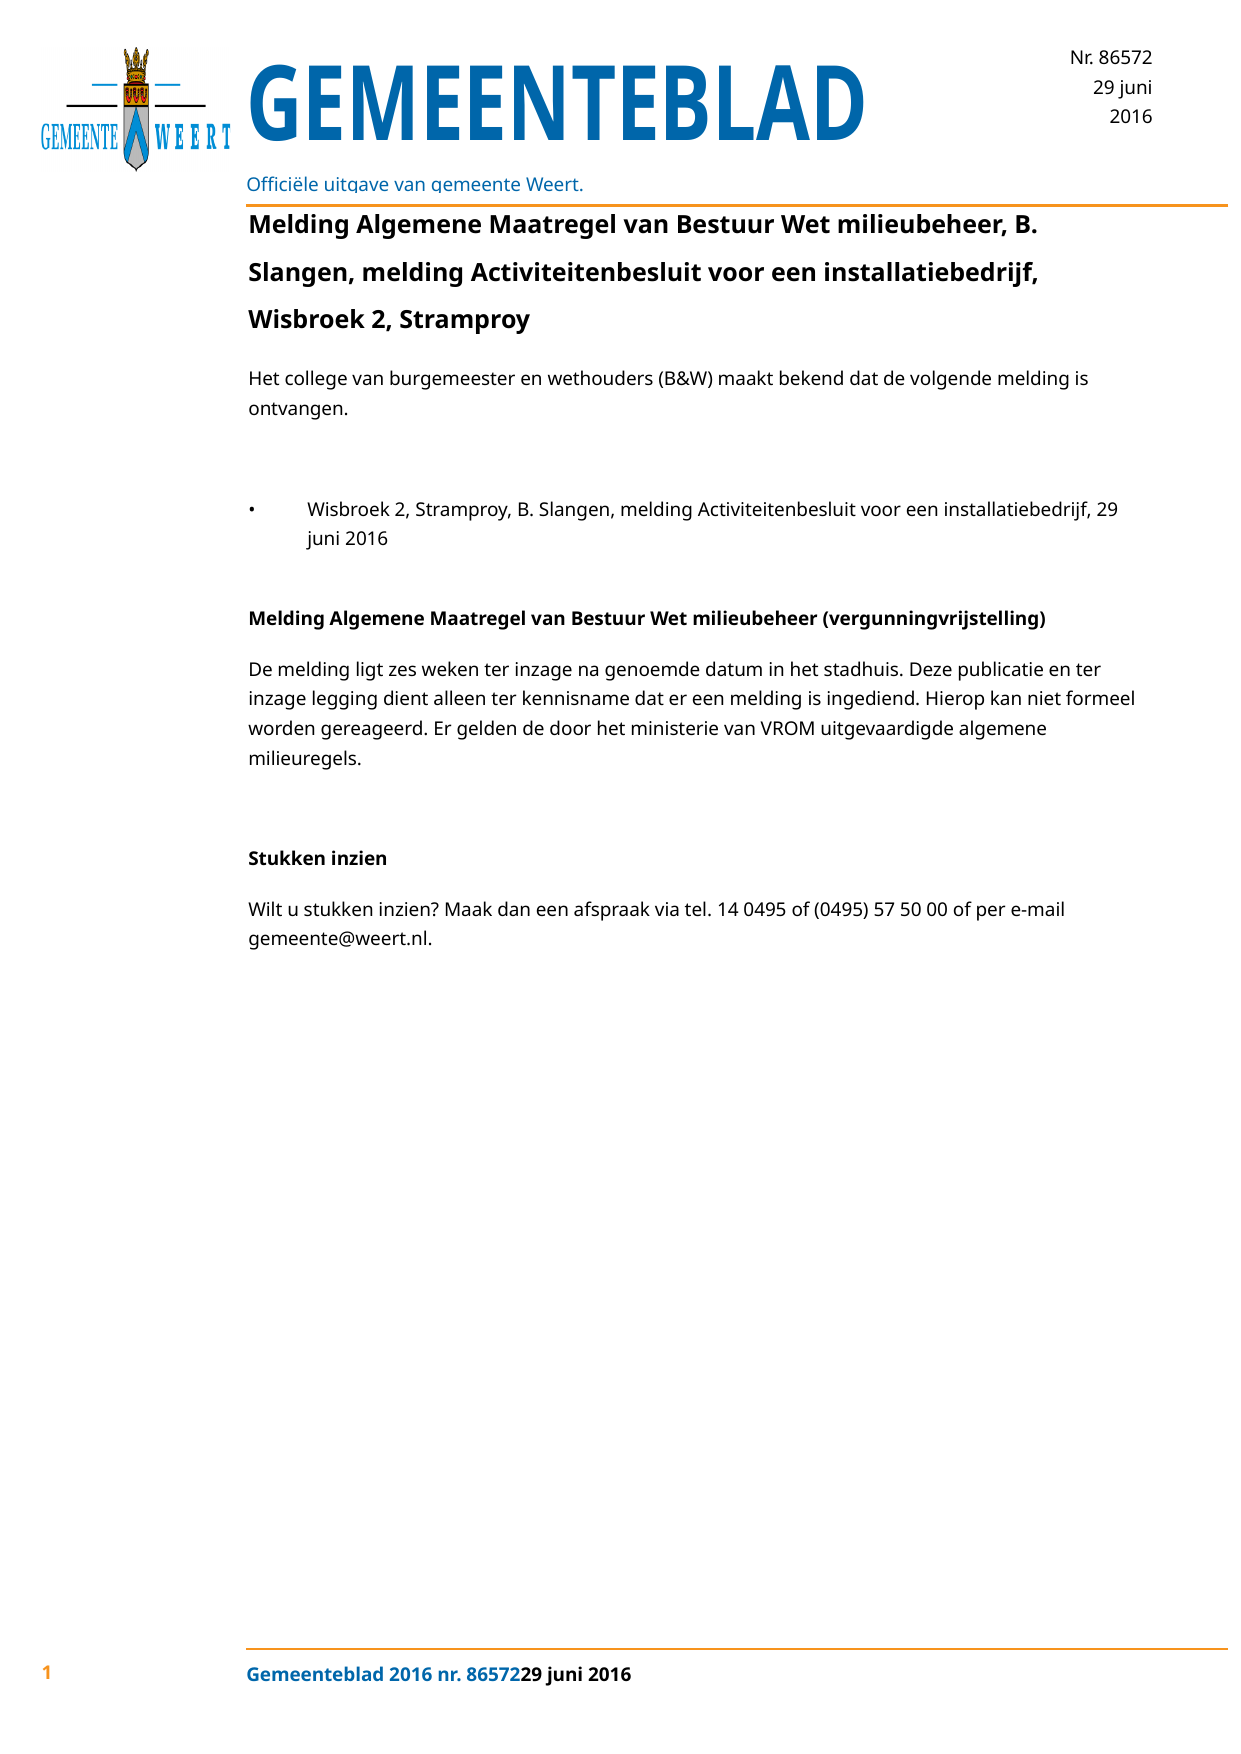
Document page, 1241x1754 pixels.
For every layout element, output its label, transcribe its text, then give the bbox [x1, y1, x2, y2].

text Melding Algemene Maatregel van Bestuur Wet milieubeheer (vergunningvrijstelling) [248, 606, 1152, 631]
picture [41, 47, 231, 172]
text Melding Algemene Maatregel van Bestuur Wet milieubeheer, B. Slangen, melding Activiteitenbesluit voor een installatiebedrijf, Wisbroek 2, Stramproy [248, 207, 1152, 336]
text De melding ligt zes weken ter inzage na genoemde datum in het stadhuis. Deze publicatie en ter inzage legging dient alleen ter kennisname dat er een melding is ingediend. Hierop kan niet formeel worden gereageerd. Er gelden de door het ministerie van VROM uitgevaardigde algemene milieuregels. [248, 656, 1152, 770]
text Stukken inzien [248, 846, 1152, 871]
text Wilt u stukken inzien? Maak dan een afspraak via tel. 14 0495 of (0495) 57 50 00 of per e-mail gemeente@weert.nl. [248, 896, 1152, 951]
list Wisbroek 2, Stramproy, B. Slangen, melding Activiteitenbesluit voor een installatiebedrijf, 29 juni 2016 [248, 496, 1152, 551]
text Het college van burgemeester en wethouders (B&W) maakt bekend dat de volgende melding is ontvangen. [248, 366, 1152, 421]
